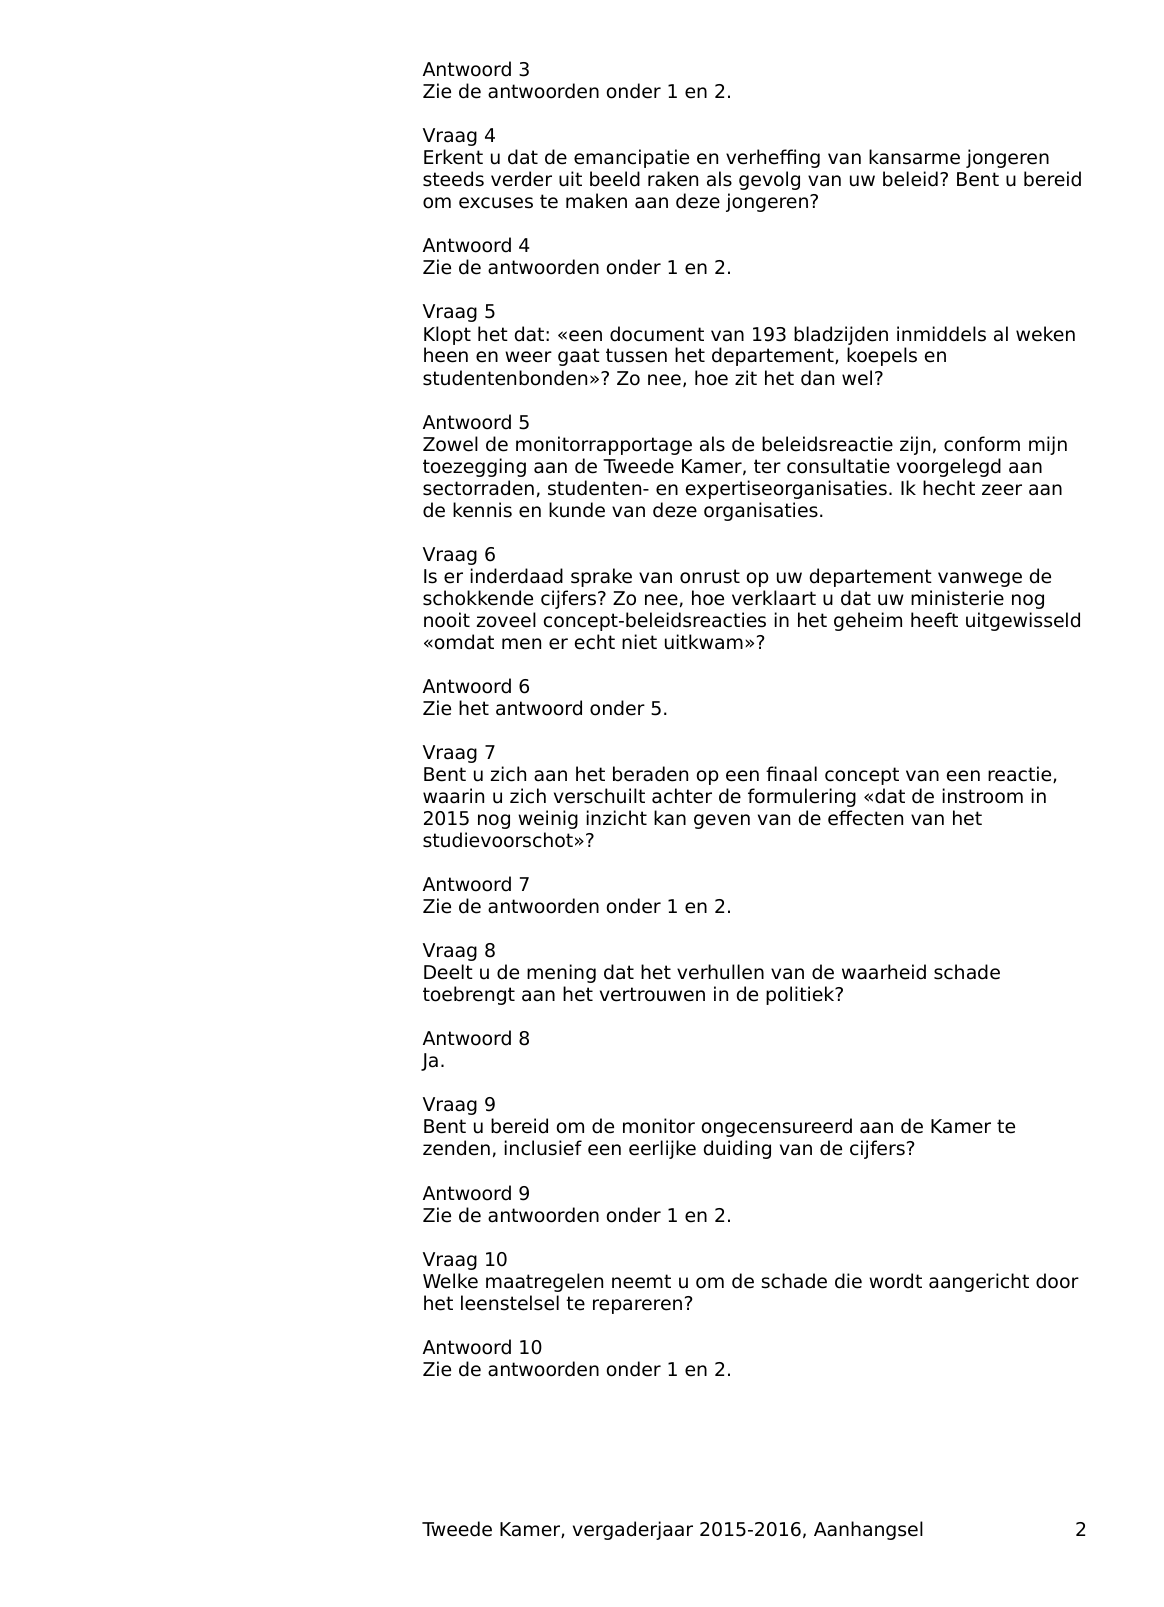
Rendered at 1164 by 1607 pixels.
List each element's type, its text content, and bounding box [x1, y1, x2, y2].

text Is er inderdaad sprake van onrust op uw departement vanwege de schokkende cijfers? Zo nee, hoe verklaart u dat uw ministerie nog nooit zoveel concept-beleidsreacties in het geheim heeft uitgewisseld «omdat men er echt niet uitkwam»? [422, 566, 1087, 653]
text Vraag 8 [422, 940, 1087, 962]
text Antwoord 10 [422, 1337, 1087, 1359]
text Antwoord 6 [422, 676, 1087, 698]
text Antwoord 7 [422, 874, 1087, 896]
text Zie de antwoorden onder 1 en 2. [422, 1359, 1087, 1381]
text Klopt het dat: «een document van 193 bladzijden inmiddels al weken heen en weer gaat tussen het departement, koepels en studentenbonden»? Zo nee, hoe zit het dan wel? [422, 323, 1087, 389]
text Antwoord 8 [422, 1028, 1087, 1050]
text Zie de antwoorden onder 1 en 2. [422, 257, 1087, 279]
text Vraag 10 [422, 1249, 1087, 1271]
text Bent u zich aan het beraden op een finaal concept van een reactie, waarin u zich verschuilt achter de formulering «dat de instroom in 2015 nog weinig inzicht kan geven van de effecten van het studievoorschot»? [422, 764, 1087, 852]
text Zie het antwoord onder 5. [422, 698, 1087, 720]
text Antwoord 5 [422, 412, 1087, 433]
text Antwoord 3 [422, 59, 1087, 81]
text Welke maatregelen neemt u om de schade die wordt aangericht door het leenstelsel te repareren? [422, 1271, 1087, 1314]
text Antwoord 9 [422, 1182, 1087, 1204]
text Erkent u dat de emancipatie en verheffing van kansarme jongeren steeds verder uit beeld raken als gevolg van uw beleid? Bent u bereid om excuses te maken aan deze jongeren? [422, 147, 1087, 213]
text Zie de antwoorden onder 1 en 2. [422, 1204, 1087, 1226]
text Ja. [422, 1050, 1087, 1072]
text Bent u bereid om de monitor ongecensureerd aan de Kamer te zenden, inclusief een eerlijke duiding van de cijfers? [422, 1116, 1087, 1160]
text Zie de antwoorden onder 1 en 2. [422, 81, 1087, 103]
text Vraag 5 [422, 301, 1087, 323]
text Antwoord 4 [422, 235, 1087, 257]
text Vraag 4 [422, 125, 1087, 147]
text Deelt u de mening dat het verhullen van de waarheid schade toebrengt aan het vertrouwen in de politiek? [422, 962, 1087, 1006]
text Zie de antwoorden onder 1 en 2. [422, 896, 1087, 918]
text Vraag 7 [422, 742, 1087, 764]
text Vraag 9 [422, 1094, 1087, 1116]
text Zowel de monitorrapportage als de beleidsreactie zijn, conform mijn toezegging aan de Tweede Kamer, ter consultatie voorgelegd aan sectorraden, studenten- en expertiseorganisaties. Ik hecht zeer aan de kennis en kunde van deze organisaties. [422, 433, 1087, 521]
text Vraag 6 [422, 544, 1087, 566]
